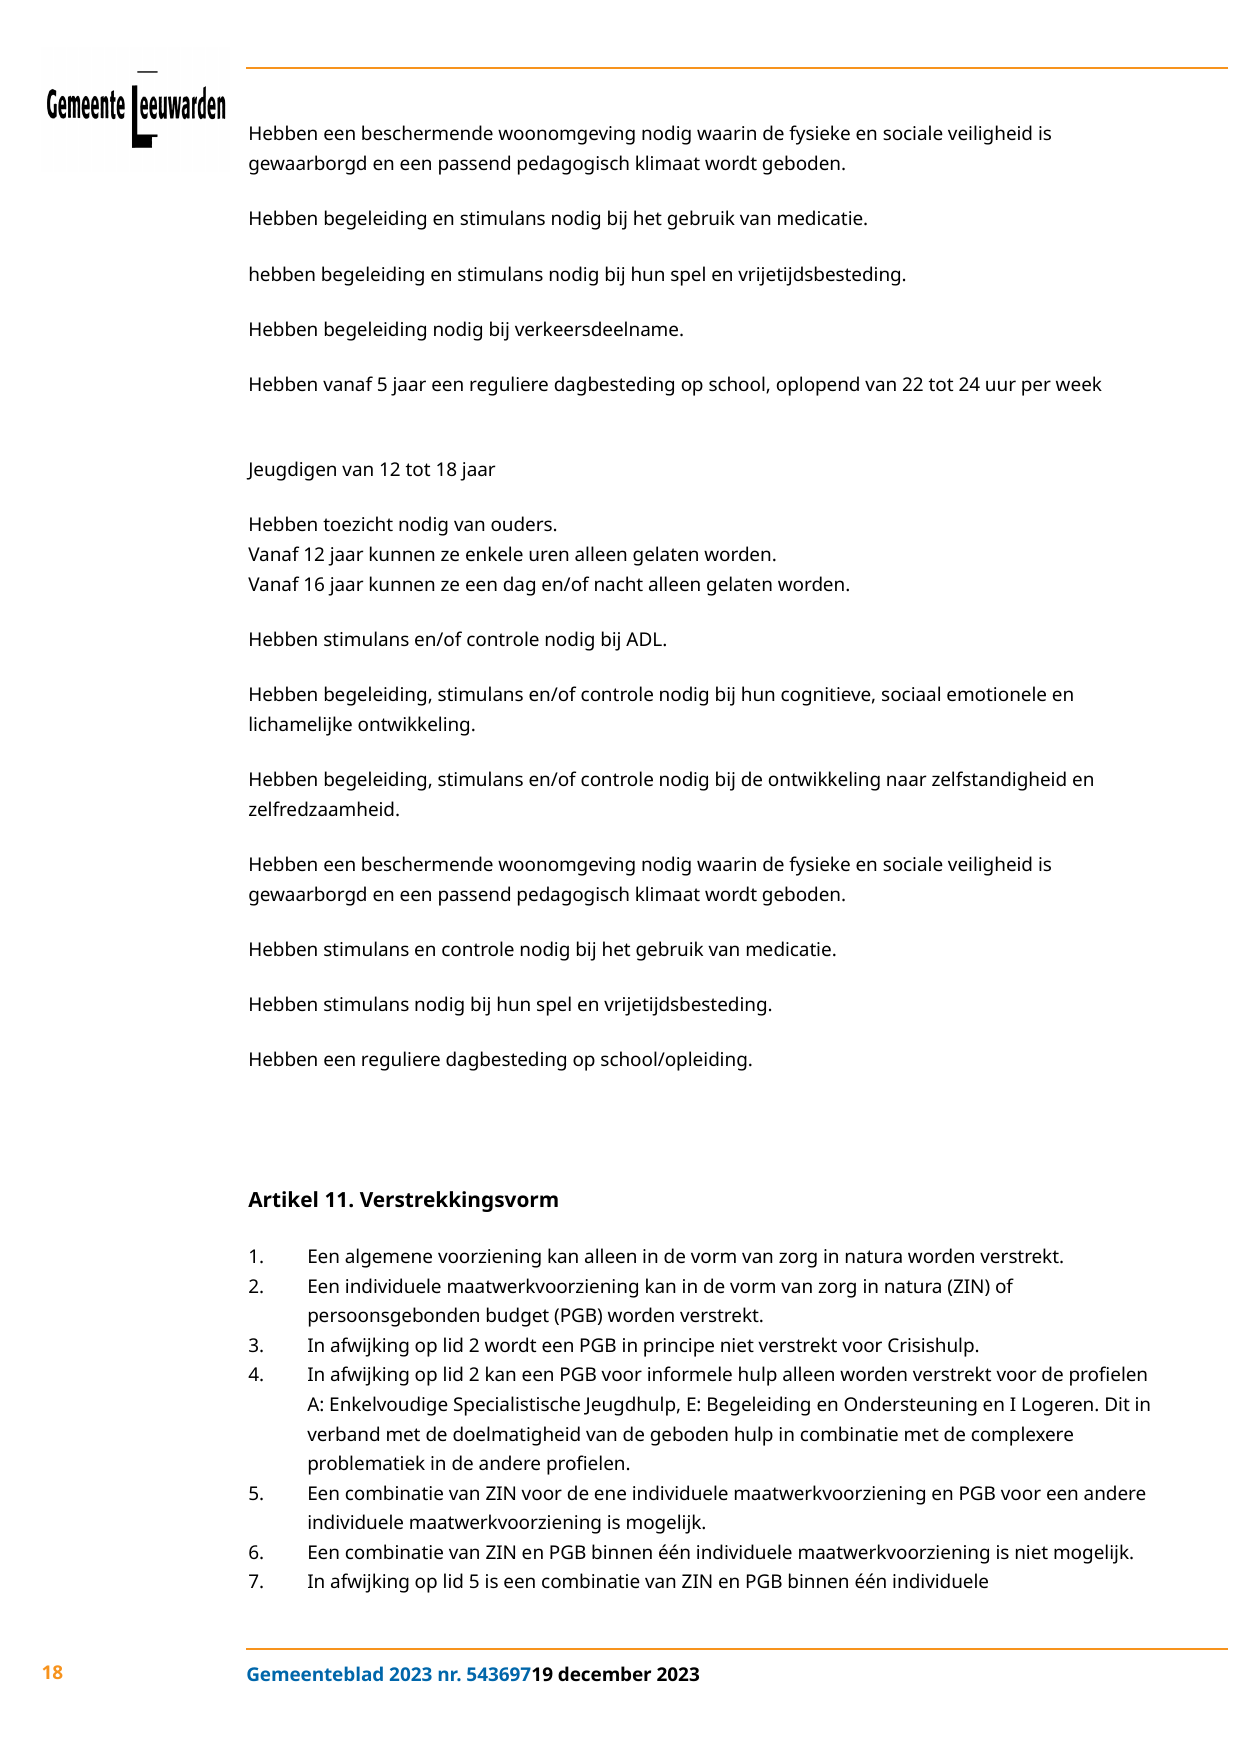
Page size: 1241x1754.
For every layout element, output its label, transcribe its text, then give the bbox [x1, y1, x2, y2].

table_cell Hebben stimulans en controle nodig bij het gebruik van medicatie. [248, 936, 1152, 991]
table_cell [248, 95, 1152, 121]
table_cell Jeugdigen van 12 tot 18 jaar [248, 427, 1152, 512]
table_cell Hebben toezicht nodig van ouders. Vanaf 12 jaar kunnen ze enkele uren alleen gelaten worden. Vanaf 16 jaar kunnen ze een dag en/of nacht alleen gelaten worden. [248, 512, 1152, 626]
list Een individuele maatwerkvoorziening kan in de vorm van zorg in natura (ZIN) of persoonsgebonden budget (PGB) worden verstrekt. [248, 1273, 1152, 1328]
table_cell Hebben vanaf 5 jaar een reguliere dagbesteding op school, oplopend van 22 tot 24 uur per week [248, 371, 1152, 427]
table_cell Hebben stimulans en/of controle nodig bij ADL. [248, 626, 1152, 681]
table_cell Hebben een reguliere dagbesteding op school/opleiding. [248, 1047, 1152, 1102]
table_cell Hebben begeleiding, stimulans en/of controle nodig bij hun cognitieve, sociaal emotionele en lichamelijke ontwikkeling. [248, 681, 1152, 766]
table_cell hebben begeleiding en stimulans nodig bij hun spel en vrijetijdsbesteding. [248, 261, 1152, 316]
list Een algemene voorziening kan alleen in de vorm van zorg in natura worden verstrekt. [248, 1243, 1152, 1269]
table_cell Hebben begeleiding en stimulans nodig bij het gebruik van medicatie. [248, 205, 1152, 261]
picture [41, 47, 231, 172]
list In afwijking op lid 2 wordt een PGB in principe niet verstrekt voor Crisishulp. [248, 1332, 1152, 1358]
table_cell Hebben een beschermende woonomgeving nodig waarin de fysieke en sociale veiligheid is gewaarborgd en een passend pedagogisch klimaat wordt geboden. [248, 121, 1152, 205]
list In afwijking op lid 5 is een combinatie van ZIN en PGB binnen één individuele [248, 1569, 1152, 1594]
list Een combinatie van ZIN en PGB binnen één individuele maatwerkvoorziening is niet mogelijk. [248, 1539, 1152, 1565]
list Een combinatie van ZIN voor de ene individuele maatwerkvoorziening en PGB voor een andere individuele maatwerkvoorziening is mogelijk. [248, 1480, 1152, 1535]
text Artikel 11. Verstrekkingsvorm [248, 1185, 1152, 1214]
table_cell Hebben een beschermende woonomgeving nodig waarin de fysieke en sociale veiligheid is gewaarborgd en een passend pedagogisch klimaat wordt geboden. [248, 851, 1152, 936]
table_cell Hebben begeleiding nodig bij verkeersdeelname. [248, 316, 1152, 371]
table_cell Hebben stimulans nodig bij hun spel en vrijetijdsbesteding. [248, 991, 1152, 1047]
list In afwijking op lid 2 kan een PGB voor informele hulp alleen worden verstrekt voor de profielen A: Enkelvoudige Specialistische Jeugdhulp, E: Begeleiding en Ondersteuning en I Logeren. Dit in verband met de doelmatigheid van de geboden hulp in combinatie met de complexere problematiek in de andere profielen. [248, 1362, 1152, 1476]
table_cell Hebben begeleiding, stimulans en/of controle nodig bij de ontwikkeling naar zelfstandigheid en zelfredzaamheid. [248, 766, 1152, 851]
